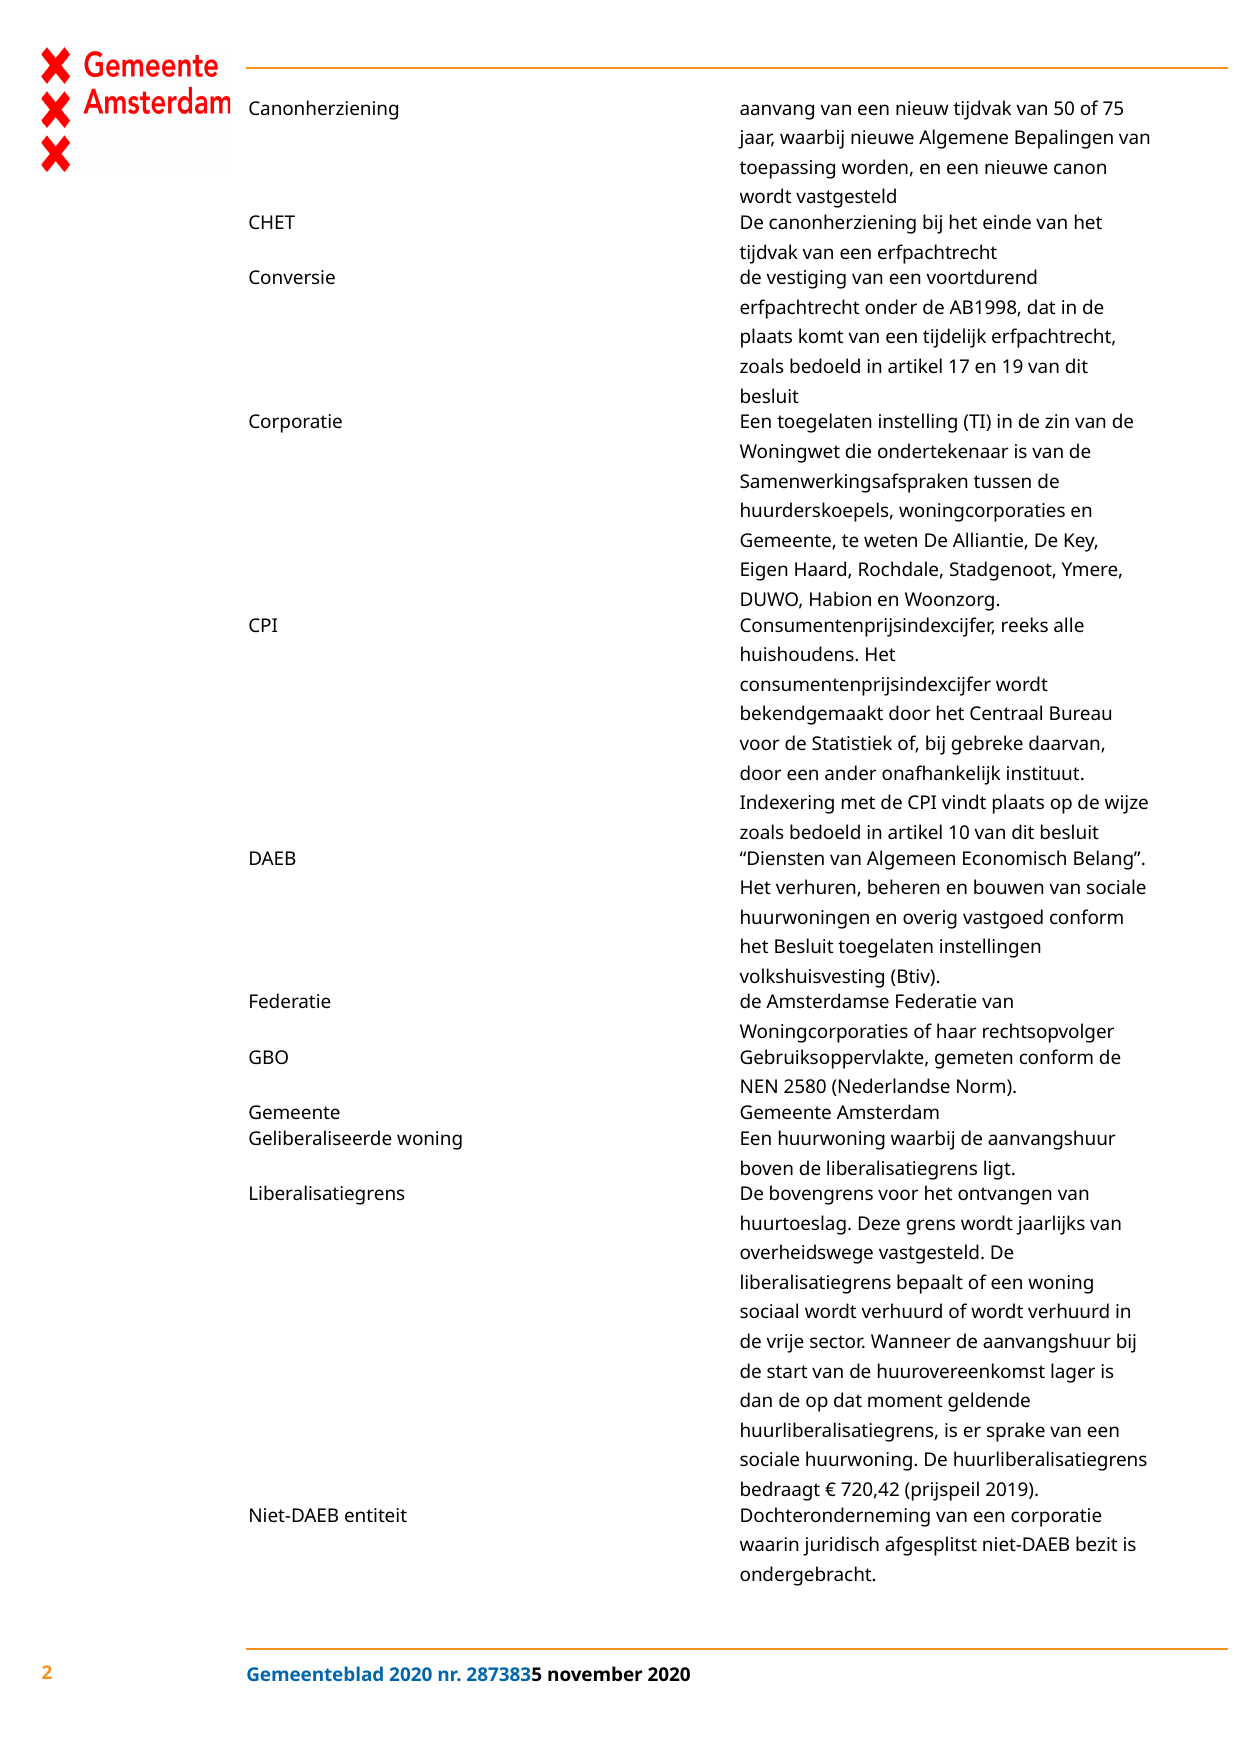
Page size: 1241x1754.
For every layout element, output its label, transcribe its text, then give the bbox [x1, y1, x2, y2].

table_cell CHET [248, 209, 739, 264]
table_cell De canonherziening bij het einde van het tijdvak van een erfpachtrecht [739, 209, 1152, 264]
table_cell Corporatie [248, 409, 739, 612]
table_cell Geliberaliseerde woning [248, 1125, 739, 1180]
table_cell de Amsterdamse Federatie van Woningcorporaties of haar rechtsopvolger [739, 989, 1152, 1044]
table_cell aanvang van een nieuw tijdvak van 50 of 75 jaar, waarbij nieuwe Algemene Bepalingen van toepassing worden, en een nieuwe canon wordt vastgesteld [739, 95, 1152, 209]
table_cell “Diensten van Algemeen Economisch Belang”. Het verhuren, beheren en bouwen van sociale huurwoningen en overig vastgoed conform het Besluit toegelaten instellingen volkshuisvesting (Btiv). [739, 845, 1152, 989]
table_cell Niet-DAEB entiteit [248, 1502, 739, 1587]
table_cell GBO [248, 1044, 739, 1099]
table_cell de vestiging van een voortdurend erfpachtrecht onder de AB1998, dat in de plaats komt van een tijdelijk erfpachtrecht, zoals bedoeld in artikel 17 en 19 van dit besluit [739, 265, 1152, 409]
table_cell Gemeente [248, 1099, 739, 1125]
table_cell CPI [248, 612, 739, 845]
picture [41, 47, 231, 172]
table_cell Gemeente Amsterdam [739, 1099, 1152, 1125]
table_cell DAEB [248, 845, 739, 989]
table_cell Liberalisatiegrens [248, 1180, 739, 1502]
table_cell De bovengrens voor het ontvangen van huurtoeslag. Deze grens wordt jaarlijks van overheidswege vastgesteld. De liberalisatiegrens bepaalt of een woning sociaal wordt verhuurd of wordt verhuurd in de vrije sector. Wanneer de aanvangshuur bij de start van de huurovereenkomst lager is dan de op dat moment geldende huurliberalisatiegrens, is er sprake van een sociale huurwoning. De huurliberalisatiegrens bedraagt € 720,42 (prijspeil 2019). [739, 1180, 1152, 1502]
table_cell Een toegelaten instelling (TI) in de zin van de Woningwet die ondertekenaar is van de Samenwerkingsafspraken tussen de huurderskoepels, woningcorporaties en Gemeente, te weten De Alliantie, De Key, Eigen Haard, Rochdale, Stadgenoot, Ymere, DUWO, Habion en Woonzorg. [739, 409, 1152, 612]
table_cell Federatie [248, 989, 739, 1044]
table_cell Canonherziening [248, 95, 739, 209]
table_cell Conversie [248, 265, 739, 409]
table_cell Consumentenprijsindexcijfer, reeks alle huishoudens. Het consumentenprijsindexcijfer wordt bekendgemaakt door het Centraal Bureau voor de Statistiek of, bij gebreke daarvan, door een ander onafhankelijk instituut. Indexering met de CPI vindt plaats op de wijze zoals bedoeld in artikel 10 van dit besluit [739, 612, 1152, 845]
table_cell Gebruiksoppervlakte, gemeten conform de NEN 2580 (Nederlandse Norm). [739, 1044, 1152, 1099]
table_cell Een huurwoning waarbij de aanvangshuur boven de liberalisatiegrens ligt. [739, 1125, 1152, 1180]
table_cell Dochteronderneming van een corporatie waarin juridisch afgesplitst niet-DAEB bezit is ondergebracht. [739, 1502, 1152, 1587]
